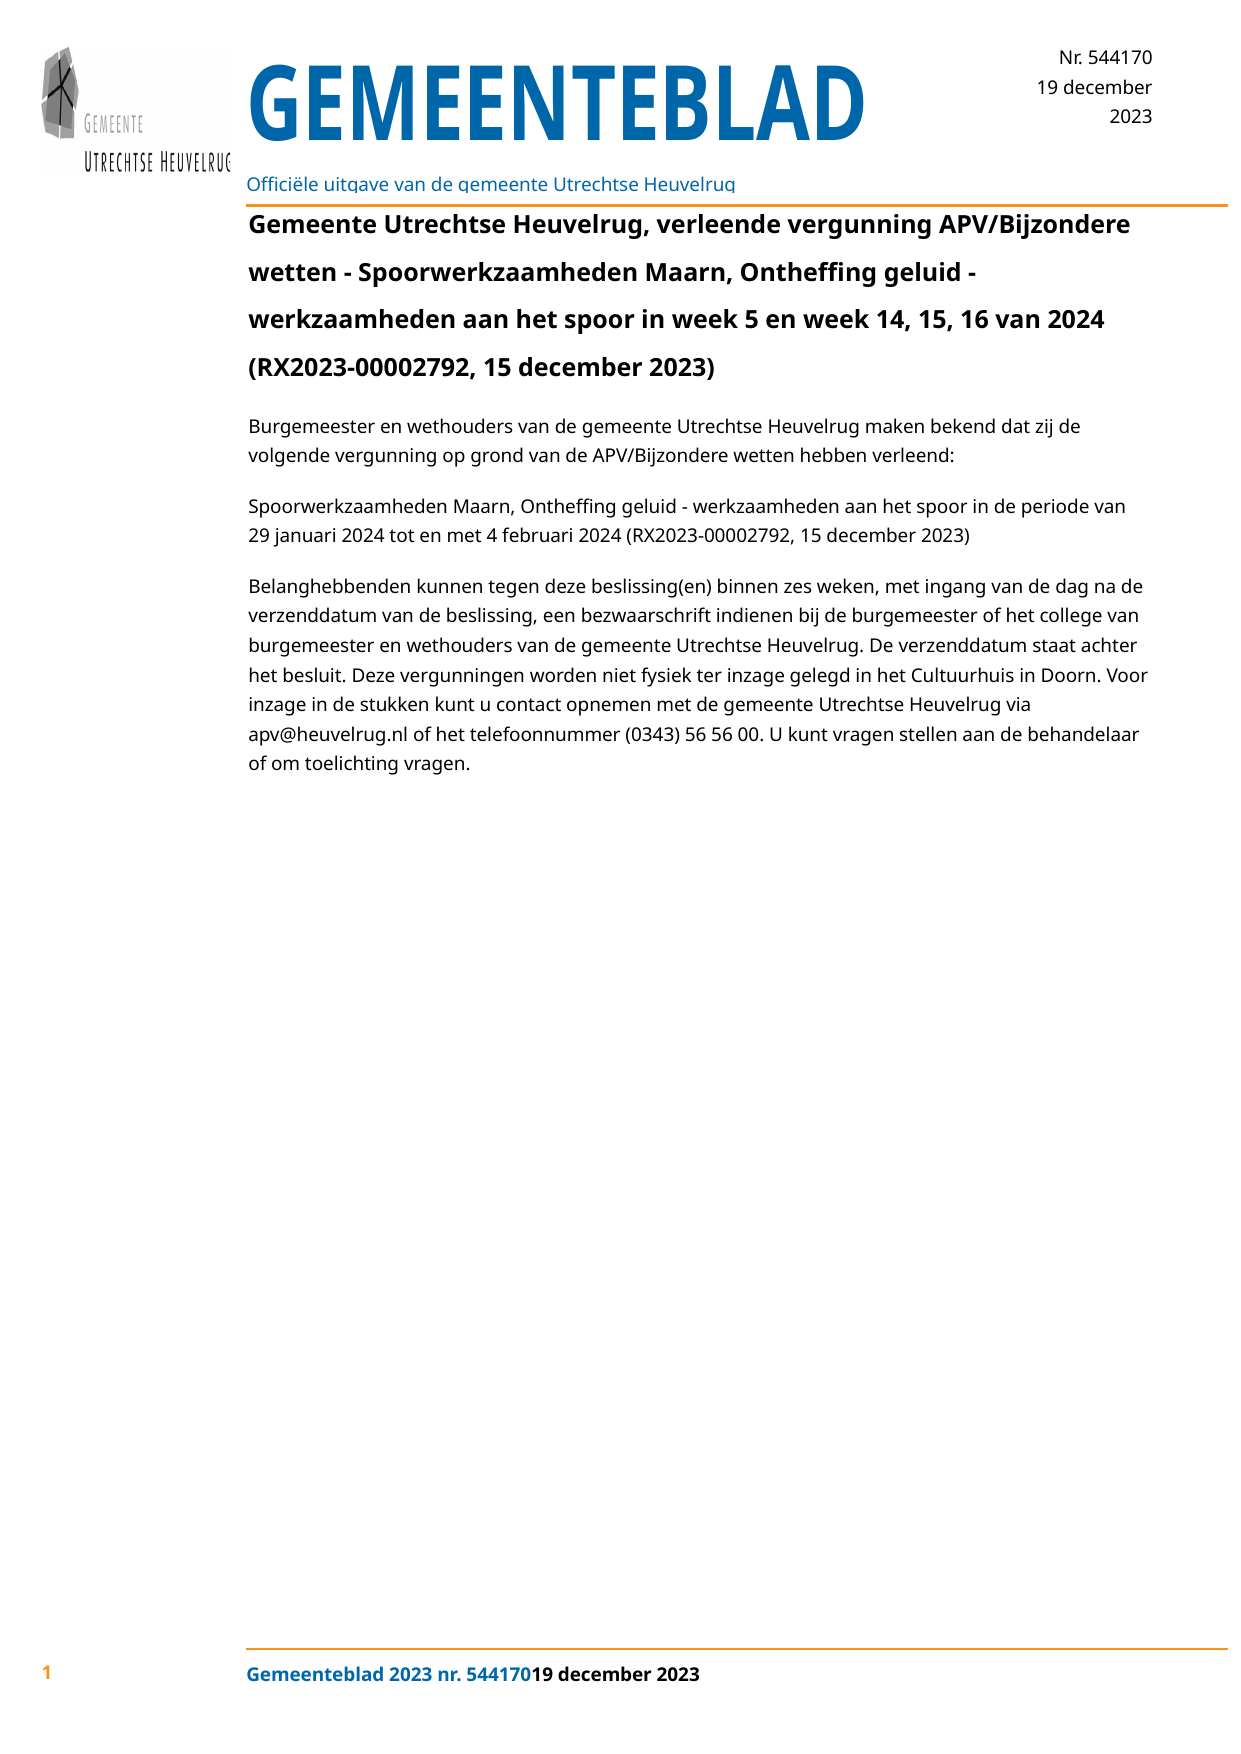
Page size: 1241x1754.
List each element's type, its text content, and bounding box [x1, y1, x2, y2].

text Belanghebbenden kunnen tegen deze beslissing(en) binnen zes weken, met ingang van de dag na de verzenddatum van de beslissing, een bezwaarschrift indienen bij de burgemeester of het college van burgemeester en wethouders van de gemeente Utrechtse Heuvelrug. De verzenddatum staat achter het besluit. Deze vergunningen worden niet fysiek ter inzage gelegd in het Cultuurhuis in Doorn. Voor inzage in de stukken kunt u contact opnemen met de gemeente Utrechtse Heuvelrug via apv@heuvelrug.nl of het telefoonnummer (0343) 56 56 00. U kunt vragen stellen aan de behandelaar of om toelichting vragen. [248, 573, 1152, 776]
text Burgemeester en wethouders van de gemeente Utrechtse Heuvelrug maken bekend dat zij de volgende vergunning op grond van de APV/Bijzondere wetten hebben verleend: [248, 413, 1152, 468]
picture [41, 47, 231, 172]
text Spoorwerkzaamheden Maarn, Ontheffing geluid - werkzaamheden aan het spoor in de periode van 29 januari 2024 tot en met 4 februari 2024 (RX2023-00002792, 15 december 2023) [248, 493, 1152, 548]
text Gemeente Utrechtse Heuvelrug, verleende vergunning APV/Bijzondere wetten - Spoorwerkzaamheden Maarn, Ontheffing geluid - werkzaamheden aan het spoor in week 5 en week 14, 15, 16 van 2024 (RX2023-00002792, 15 december 2023) [248, 207, 1152, 384]
